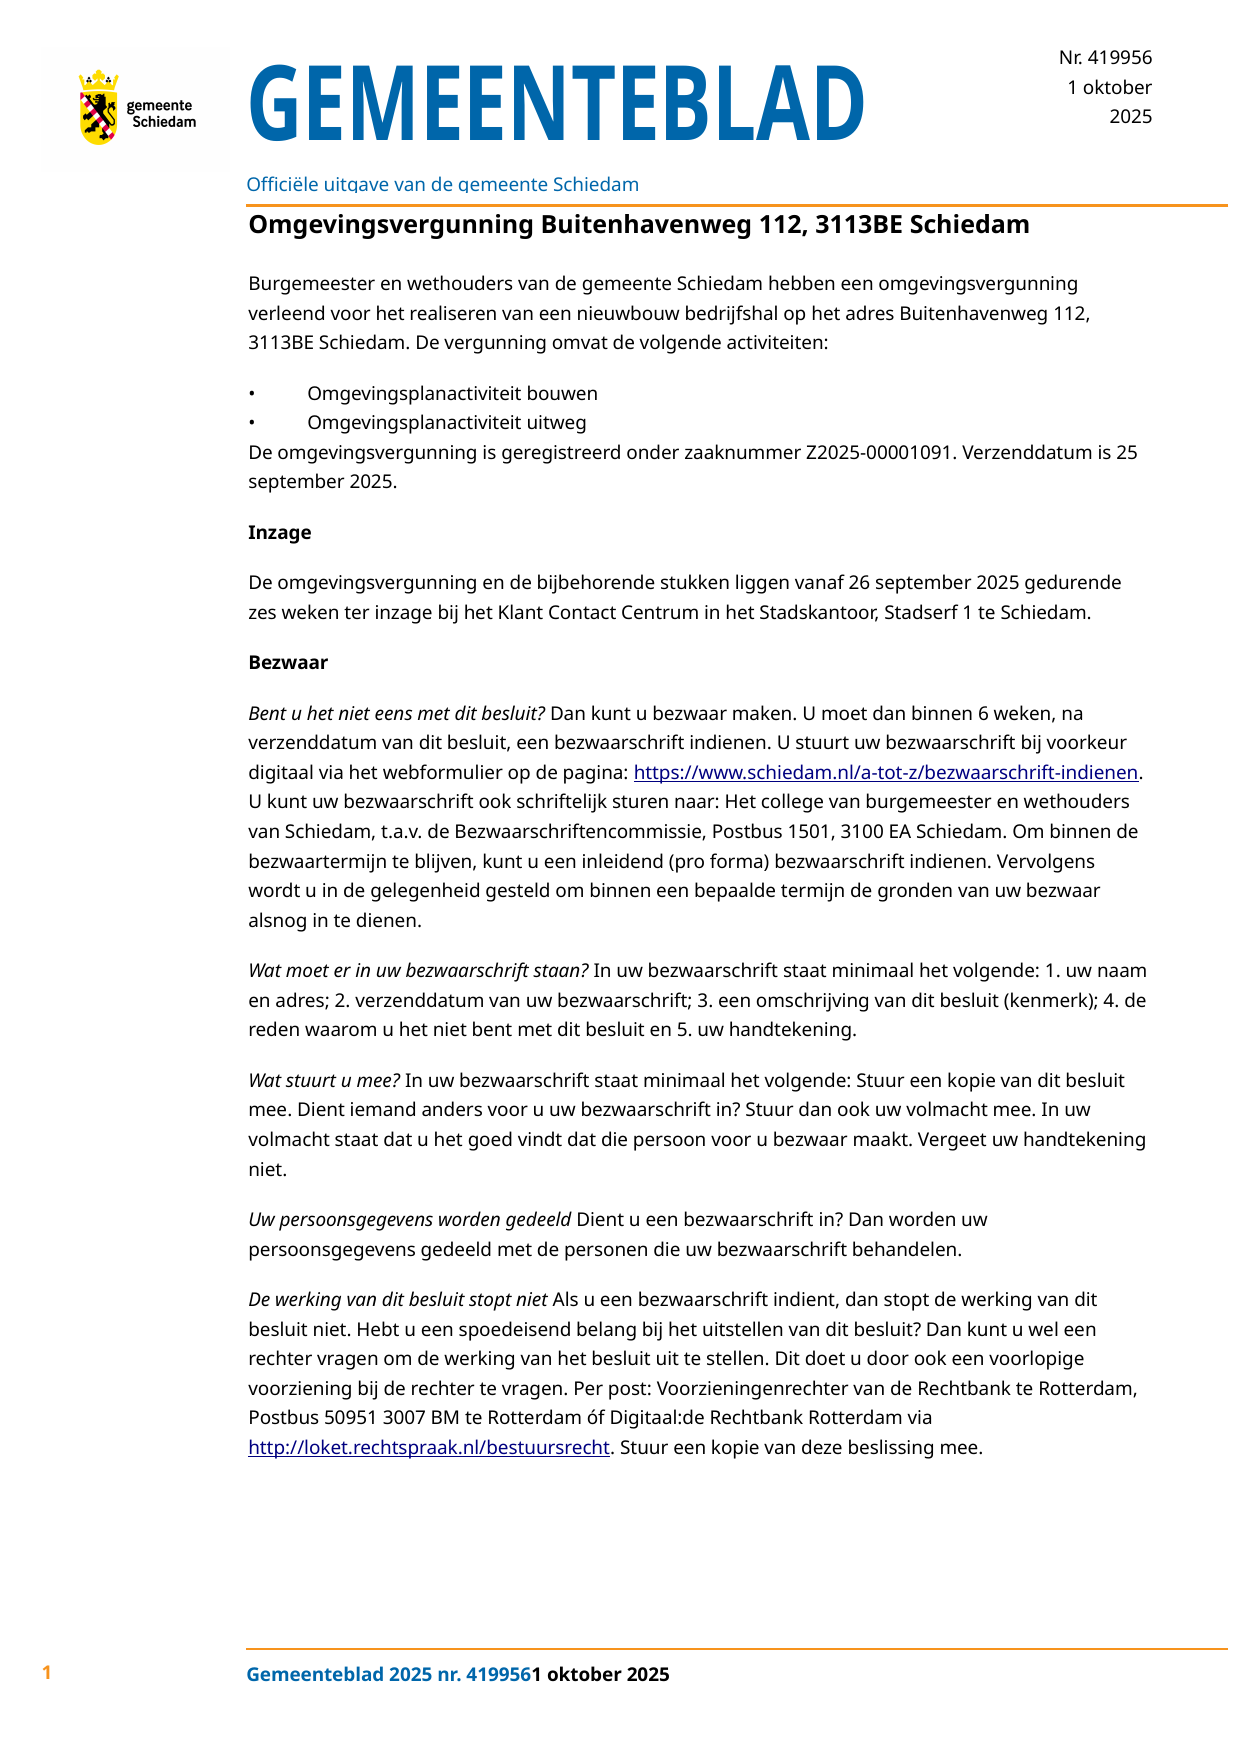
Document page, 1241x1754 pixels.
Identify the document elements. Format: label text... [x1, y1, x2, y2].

text Bezwaar [248, 649, 1152, 675]
text Inzage [248, 519, 1152, 545]
text Bent u het niet eens met dit besluit? Dan kunt u bezwaar maken. U moet dan binnen 6 weken, na verzenddatum van dit besluit, een bezwaarschrift indienen. U stuurt uw bezwaarschrift bij voorkeur digitaal via het webformulier op de pagina: https://www.schiedam.nl/a-tot-z/bezwaarschrift-indienen. U kunt uw bezwaarschrift ook schriftelijk sturen naar: Het college van burgemeester en wethouders van Schiedam, t.a.v. de Bezwaarschriftencommissie, Postbus 1501, 3100 EA Schiedam. Om binnen de bezwaartermijn te blijven, kunt u een inleidend (pro forma) bezwaarschrift indienen. Vervolgens wordt u in de gelegenheid gesteld om binnen een bepaalde termijn de gronden van uw bezwaar alsnog in te dienen. [248, 700, 1152, 933]
picture [41, 47, 231, 172]
text Omgevingsvergunning Buitenhavenweg 112, 3113BE Schiedam [248, 207, 1152, 241]
list Omgevingsplanactiviteit uitweg [248, 409, 1152, 435]
text De omgevingsvergunning is geregistreerd onder zaaknummer Z2025-00001091. Verzenddatum is 25 september 2025. [248, 439, 1152, 494]
text Burgemeester en wethouders van de gemeente Schiedam hebben een omgevingsvergunning verleend voor het realiseren van een nieuwbouw bedrijfshal op het adres Buitenhavenweg 112, 3113BE Schiedam. De vergunning omvat de volgende activiteiten: [248, 270, 1152, 355]
list Omgevingsplanactiviteit bouwen [248, 380, 1152, 406]
text De werking van dit besluit stopt niet Als u een bezwaarschrift indient, dan stopt de werking van dit besluit niet. Hebt u een spoedeisend belang bij het uitstellen van dit besluit? Dan kunt u wel een rechter vragen om de werking van het besluit uit te stellen. Dit doet u door ook een voorlopige voorziening bij de rechter te vragen. Per post: Voorzieningenrechter van de Rechtbank te Rotterdam, Postbus 50951 3007 BM te Rotterdam óf Digitaal:de Rechtbank Rotterdam via http://loket.rechtspraak.nl/bestuursrecht. Stuur een kopie van deze beslissing mee. [248, 1286, 1152, 1460]
text Wat moet er in uw bezwaarschrift staan? In uw bezwaarschrift staat minimaal het volgende: 1. uw naam en adres; 2. verzenddatum van uw bezwaarschrift; 3. een omschrijving van dit besluit (kenmerk); 4. de reden waarom u het niet bent met dit besluit en 5. uw handtekening. [248, 957, 1152, 1042]
text Wat stuurt u mee? In uw bezwaarschrift staat minimaal het volgende: Stuur een kopie van dit besluit mee. Dient iemand anders voor u uw bezwaarschrift in? Stuur dan ook uw volmacht mee. In uw volmacht staat dat u het goed vindt dat die persoon voor u bezwaar maakt. Vergeet uw handtekening niet. [248, 1067, 1152, 1181]
text De omgevingsvergunning en de bijbehorende stukken liggen vanaf 26 september 2025 gedurende zes weken ter inzage bij het Klant Contact Centrum in het Stadskantoor, Stadserf 1 te Schiedam. [248, 569, 1152, 625]
text Uw persoonsgegevens worden gedeeld Dient u een bezwaarschrift in? Dan worden uw persoonsgegevens gedeeld met de personen die uw bezwaarschrift behandelen. [248, 1206, 1152, 1261]
